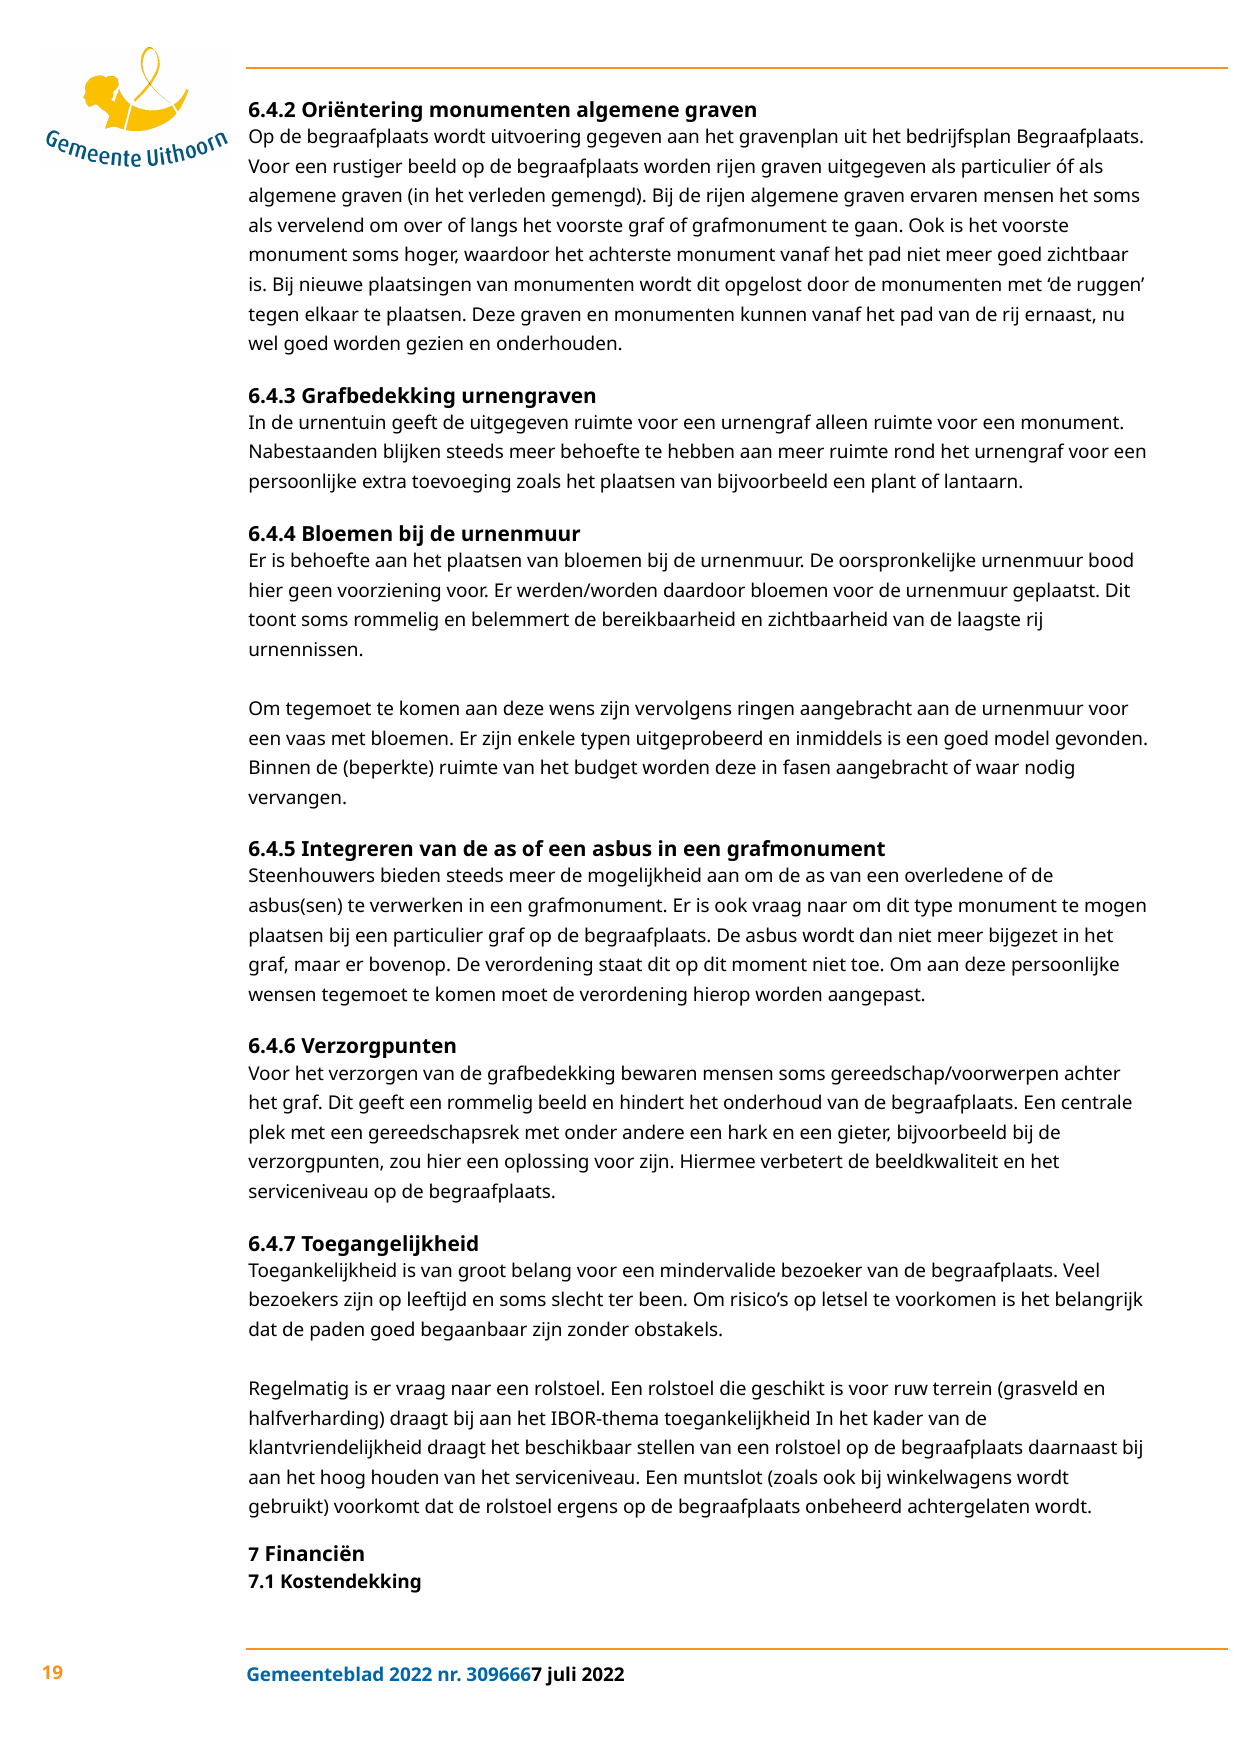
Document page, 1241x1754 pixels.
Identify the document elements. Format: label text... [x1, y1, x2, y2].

text Op de begraafplaats wordt uitvoering gegeven aan het gravenplan uit het bedrijfsplan Begraafplaats. Voor een rustiger beeld op de begraafplaats worden rijen graven uitgegeven als particulier óf als algemene graven (in het verleden gemengd). Bij de rijen algemene graven ervaren mensen het soms als vervelend om over of langs het voorste graf of grafmonument te gaan. Ook is het voorste monument soms hoger, waardoor het achterste monument vanaf het pad niet meer goed zichtbaar is. Bij nieuwe plaatsingen van monumenten wordt dit opgelost door de monumenten met ‘de ruggen’ tegen elkaar te plaatsen. Deze graven en monumenten kunnen vanaf het pad van de rij ernaast, nu wel goed worden gezien en onderhouden. [248, 123, 1152, 356]
text In de urnentuin geeft de uitgegeven ruimte voor een urnengraf alleen ruimte voor een monument. Nabestaanden blijken steeds meer behoefte te hebben aan meer ruimte rond het urnengraf voor een persoonlijke extra toevoeging zoals het plaatsen van bijvoorbeeld een plant of lantaarn. [248, 409, 1152, 494]
text Voor het verzorgen van de grafbedekking bewaren mensen soms gereedschap/voorwerpen achter het graf. Dit geeft een rommelig beeld en hindert het onderhoud van de begraafplaats. Een centrale plek met een gereedschapsrek met onder andere een hark en een gieter, bijvoorbeeld bij de verzorgpunten, zou hier een oplossing voor zijn. Hiermee verbetert de beeldkwaliteit en het serviceniveau op de begraafplaats. [248, 1060, 1152, 1204]
text 7 Financiën [248, 1539, 1152, 1568]
text 6.4.2 Oriëntering monumenten algemene graven [248, 95, 1152, 123]
text 6.4.5 Integreren van de as of een asbus in een grafmonument [248, 834, 1152, 863]
text 6.4.4 Bloemen bij de urnenmuur [248, 519, 1152, 547]
text Regelmatig is er vraag naar een rolstoel. Een rolstoel die geschikt is voor ruw terrein (grasveld en halfverharding) draagt bij aan het IBOR-thema toegankelijkheid In het kader van de klantvriendelijkheid draagt het beschikbaar stellen van een rolstoel op de begraafplaats daarnaast bij aan het hoog houden van het serviceniveau. Een muntslot (zoals ook bij winkelwagens wordt gebruikt) voorkomt dat de rolstoel ergens op de begraafplaats onbeheerd achtergelaten wordt. [248, 1375, 1152, 1519]
text 6.4.3 Grafbedekking urnengraven [248, 381, 1152, 409]
picture [41, 47, 231, 172]
text Er is behoefte aan het plaatsen van bloemen bij de urnenmuur. De oorspronkelijke urnenmuur bood hier geen voorziening voor. Er werden/worden daardoor bloemen voor de urnenmuur geplaatst. Dit toont soms rommelig en belemmert de bereikbaarheid en zichtbaarheid van de laagste rij urnennissen. [248, 547, 1152, 662]
text Toegankelijkheid is van groot belang voor een mindervalide bezoeker van de begraafplaats. Veel bezoekers zijn op leeftijd en soms slecht ter been. Om risico’s op letsel te voorkomen is het belangrijk dat de paden goed begaanbaar zijn zonder obstakels. [248, 1257, 1152, 1342]
text Steenhouwers bieden steeds meer de mogelijkheid aan om de as van een overledene of de asbus(sen) te verwerken in een grafmonument. Er is ook vraag naar om dit type monument te mogen plaatsen bij een particulier graf op de begraafplaats. De asbus wordt dan niet meer bijgezet in het graf, maar er bovenop. De verordening staat dit op dit moment niet toe. Om aan deze persoonlijke wensen tegemoet te komen moet de verordening hierop worden aangepast. [248, 863, 1152, 1007]
text 6.4.6 Verzorgpunten [248, 1031, 1152, 1060]
text 7.1 Kostendekking [248, 1568, 1152, 1593]
text 6.4.7 Toegangelijkheid [248, 1229, 1152, 1257]
text Om tegemoet te komen aan deze wens zijn vervolgens ringen aangebracht aan de urnenmuur voor een vaas met bloemen. Er zijn enkele typen uitgeprobeerd en inmiddels is een goed model gevonden. Binnen de (beperkte) ruimte van het budget worden deze in fasen aangebracht of waar nodig vervangen. [248, 695, 1152, 809]
